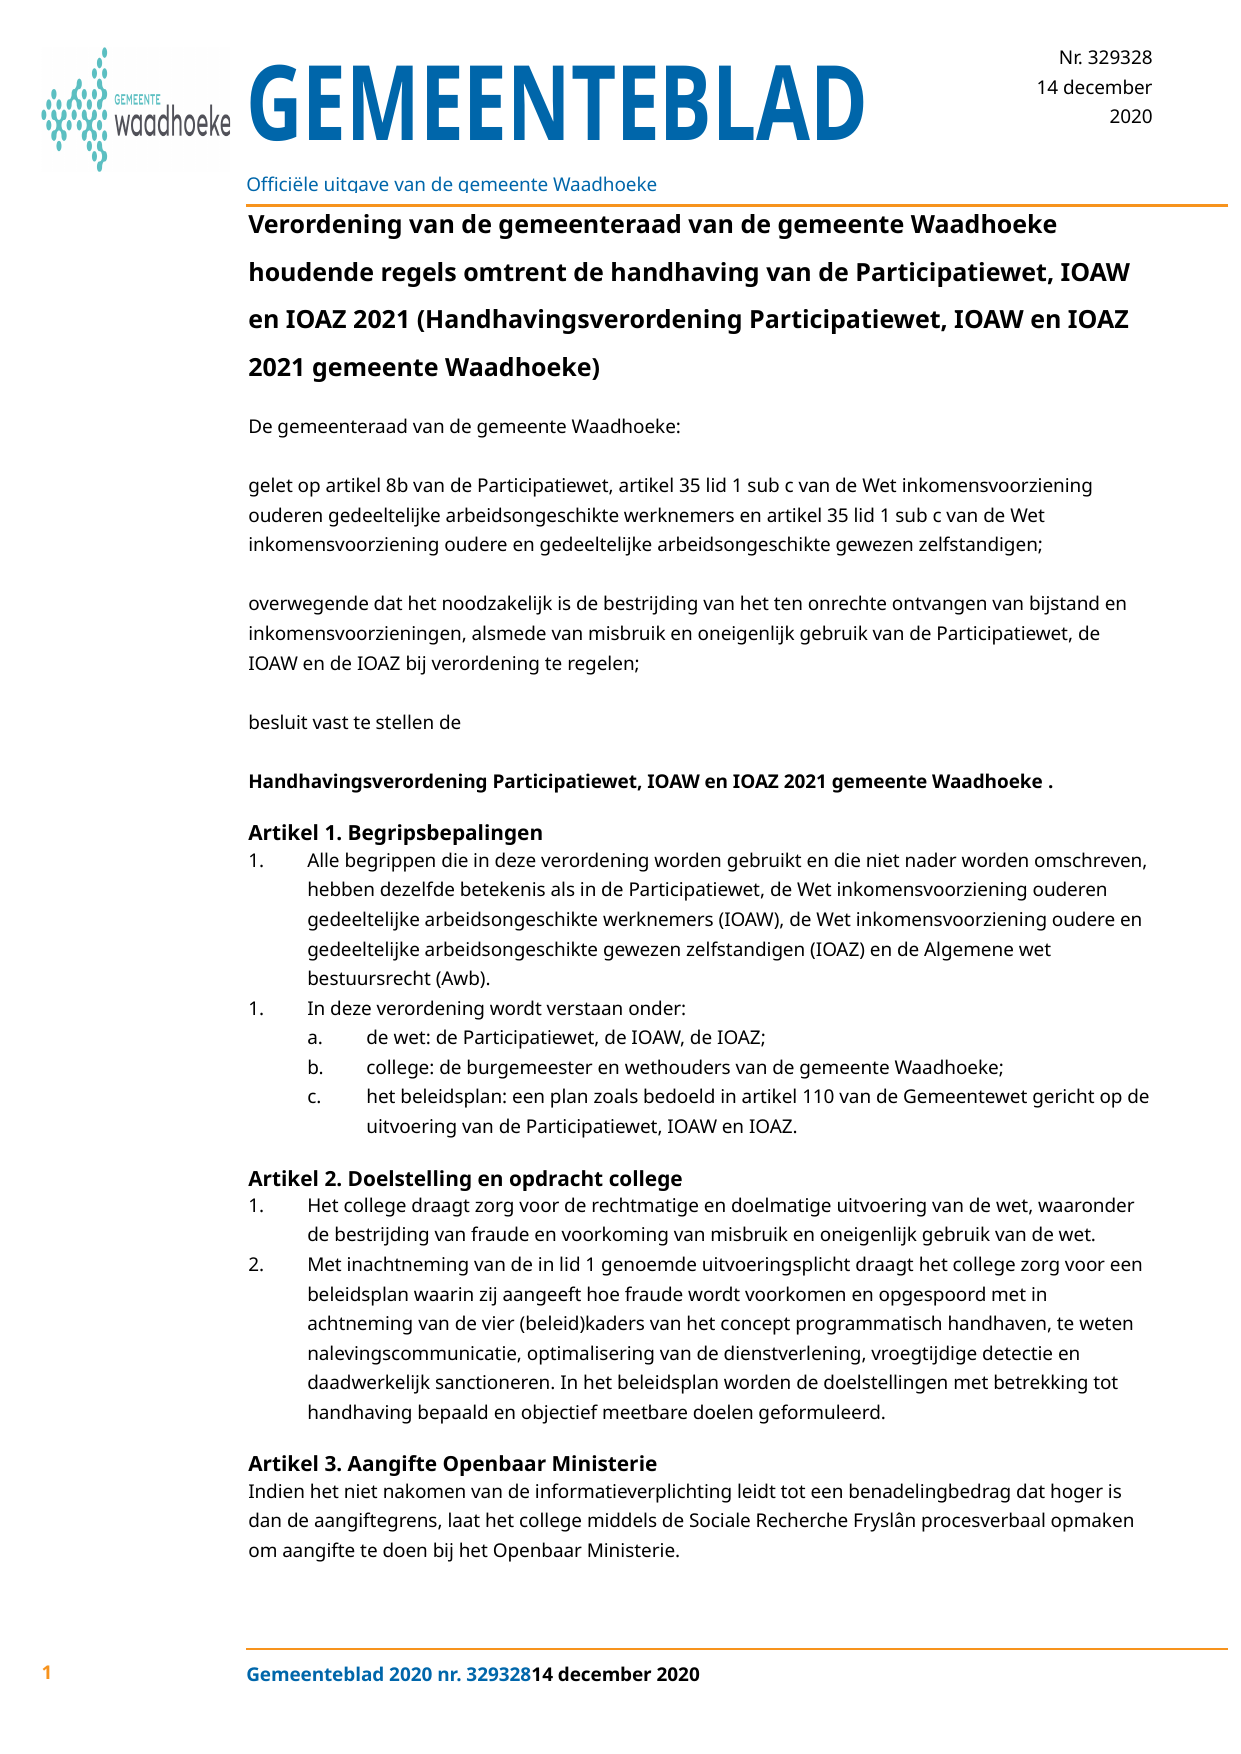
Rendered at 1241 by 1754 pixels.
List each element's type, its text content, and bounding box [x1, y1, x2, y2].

text besluit vast te stellen de [248, 709, 1152, 735]
list college: de burgemeester en wethouders van de gemeente Waadhoeke; [307, 1054, 1152, 1080]
list Met inachtneming van de in lid 1 genoemde uitvoeringsplicht draagt het college zorg voor een beleidsplan waarin zij aangeeft hoe fraude wordt voorkomen en opgespoord met in achtneming van de vier (beleid)kaders van het concept programmatisch handhaven, te weten nalevingscommunicatie, optimalisering van de dienstverlening, vroegtijdige detectie en daadwerkelijk sanctioneren. In het beleidsplan worden de doelstellingen met betrekking tot handhaving bepaald en objectief meetbare doelen geformuleerd. [248, 1251, 1152, 1425]
text Artikel 1. Begripsbepalingen [248, 818, 1152, 847]
list Alle begrippen die in deze verordening worden gebruikt en die niet nader worden omschreven, hebben dezelfde betekenis als in de Participatiewet, de Wet inkomensvoorziening ouderen gedeeltelijke arbeidsongeschikte werknemers (IOAW), de Wet inkomensvoorziening oudere en gedeeltelijke arbeidsongeschikte gewezen zelfstandigen (IOAZ) en de Algemene wet bestuursrecht (Awb). [248, 847, 1152, 991]
list de wet: de Participatiewet, de IOAW, de IOAZ; [307, 1024, 1152, 1050]
text overwegende dat het noodzakelijk is de bestrijding van het ten onrechte ontvangen van bijstand en inkomensvoorzieningen, alsmede van misbruik en oneigenlijk gebruik van de Participatiewet, de IOAW en de IOAZ bij verordening te regelen; [248, 591, 1152, 676]
text Verordening van de gemeenteraad van de gemeente Waadhoeke houdende regels omtrent de handhaving van de Participatiewet, IOAW en IOAZ 2021 (Handhavingsverordening Participatiewet, IOAW en IOAZ 2021 gemeente Waadhoeke) [248, 207, 1152, 384]
picture [41, 47, 231, 172]
text Artikel 3. Aangifte Openbaar Ministerie [248, 1449, 1152, 1478]
list Het college draagt zorg voor de rechtmatige en doelmatige uitvoering van de wet, waaronder de bestrijding van fraude en voorkoming van misbruik en oneigenlijk gebruik van de wet. [248, 1192, 1152, 1247]
text Handhavingsverordening Participatiewet, IOAW en IOAZ 2021 gemeente Waadhoeke . [248, 768, 1152, 794]
text gelet op artikel 8b van de Participatiewet, artikel 35 lid 1 sub c van de Wet inkomensvoorziening ouderen gedeeltelijke arbeidsongeschikte werknemers en artikel 35 lid 1 sub c van de Wet inkomensvoorziening oudere en gedeeltelijke arbeidsongeschikte gewezen zelfstandigen; [248, 472, 1152, 557]
text Indien het niet nakomen van de informatieverplichting leidt tot een benadelingbedrag dat hoger is dan de aangiftegrens, laat het college middels de Sociale Recherche Fryslân procesverbaal opmaken om aangifte te doen bij het Openbaar Ministerie. [248, 1478, 1152, 1563]
text Artikel 2. Doelstelling en opdracht college [248, 1164, 1152, 1192]
list In deze verordening wordt verstaan onder: [248, 995, 1152, 1021]
text De gemeenteraad van de gemeente Waadhoeke: [248, 413, 1152, 439]
list het beleidsplan: een plan zoals bedoeld in artikel 110 van de Gemeentewet gericht op de uitvoering van de Participatiewet, IOAW en IOAZ. [307, 1084, 1152, 1139]
